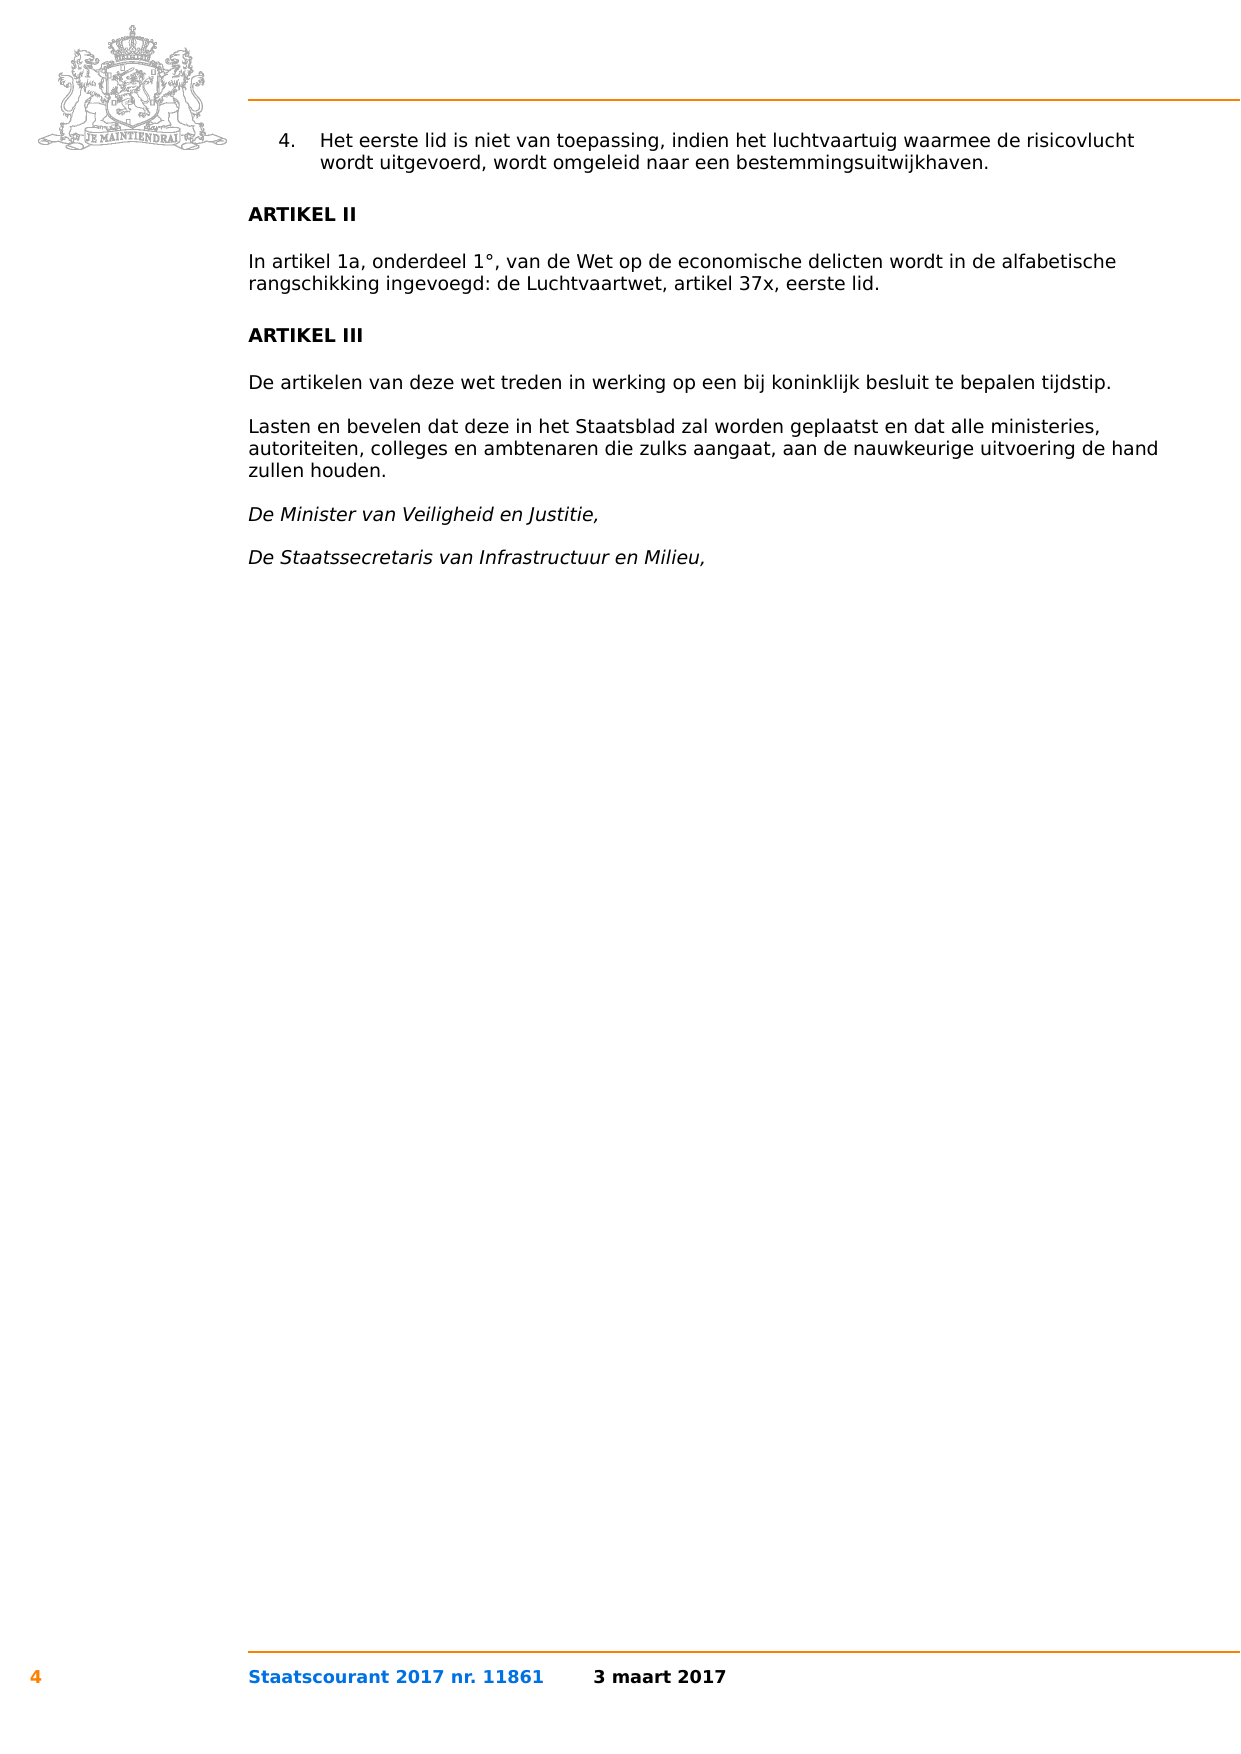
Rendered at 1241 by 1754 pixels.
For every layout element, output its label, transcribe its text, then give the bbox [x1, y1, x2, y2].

text In artikel 1a, onderdeel 1°, van de Wet op de economische delicten wordt in de alfabetische rangschikking ingevoegd: de Luchtvaartwet, artikel 37x, eerste lid. [248, 251, 1163, 295]
text Lasten en bevelen dat deze in het Staatsblad zal worden geplaatst en dat alle ministeries, autoriteiten, colleges en ambtenaren die zulks aangaat, aan de nauwkeurige uitvoering de hand zullen houden. [248, 416, 1163, 482]
text De Minister van Veiligheid en Justitie, [248, 503, 1163, 525]
text De artikelen van deze wet treden in werking op een bij koninklijk besluit te bepalen tijdstip. [248, 372, 1163, 394]
subtitle ARTIKEL III [248, 325, 1163, 347]
picture [38, 25, 227, 150]
subtitle ARTIKEL II [248, 204, 1163, 226]
text De Staatssecretaris van Infrastructuur en Milieu, [248, 547, 1163, 569]
text 4. Het eerste lid is niet van toepassing, indien het luchtvaartuig waarmee de risicovlucht wordt uitgevoerd, wordt omgeleid naar een bestemmingsuitwijkhaven. [278, 130, 1163, 174]
